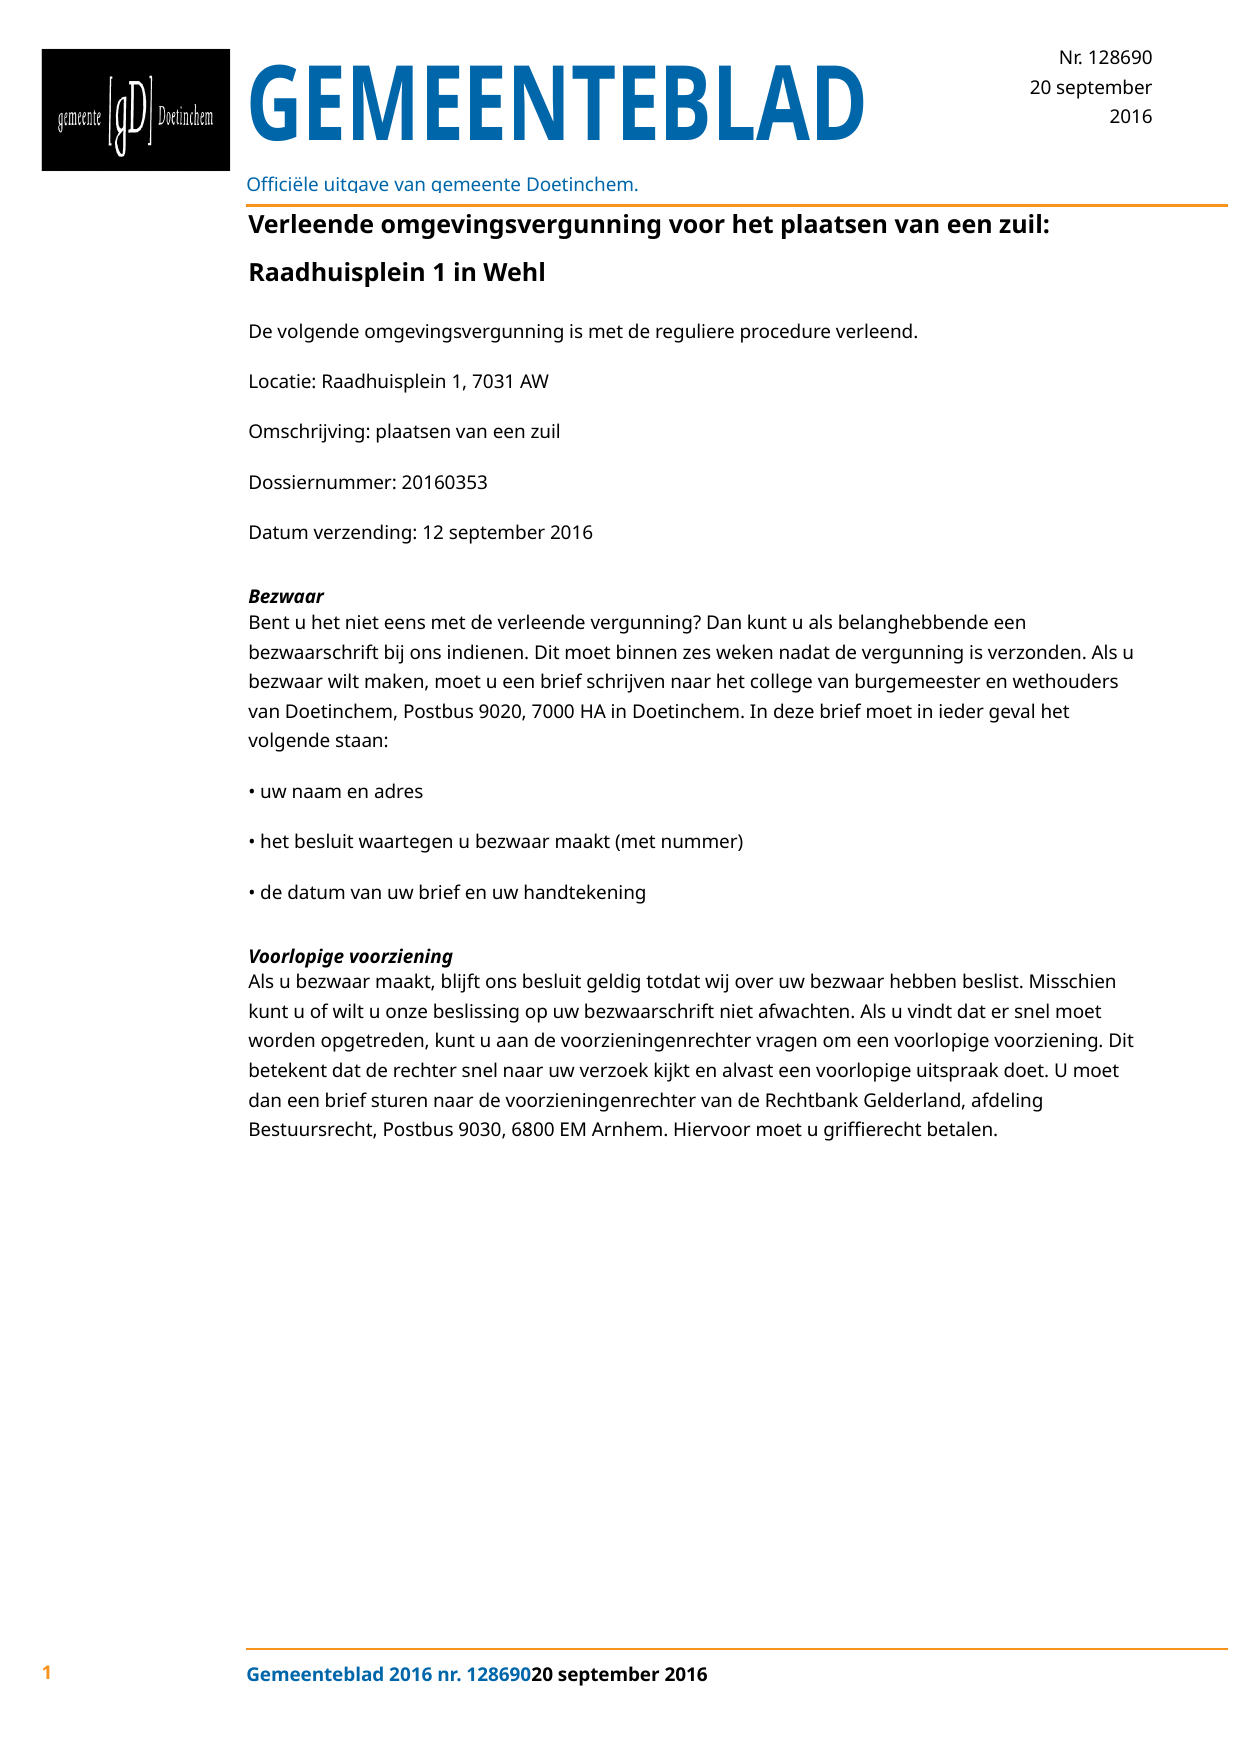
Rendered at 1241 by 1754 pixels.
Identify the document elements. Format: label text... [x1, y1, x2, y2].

text Dossiernummer: 20160353 [248, 469, 1152, 495]
text Voorlopige voorziening [248, 943, 1152, 968]
text De volgende omgevingsvergunning is met de reguliere procedure verleend. [248, 318, 1152, 344]
text Bezwaar [248, 583, 1152, 609]
text • uw naam en adres [248, 778, 1152, 804]
text Bent u het niet eens met de verleende vergunning? Dan kunt u als belanghebbende een bezwaarschrift bij ons indienen. Dit moet binnen zes weken nadat de vergunning is verzonden. Als u bezwaar wilt maken, moet u een brief schrijven naar het college van burgemeester en wethouders van Doetinchem, Postbus 9020, 7000 HA in Doetinchem. In deze brief moet in ieder geval het volgende staan: [248, 609, 1152, 753]
text • het besluit waartegen u bezwaar maakt (met nummer) [248, 828, 1152, 854]
picture [41, 47, 231, 172]
text Verleende omgevingsvergunning voor het plaatsen van een zuil: Raadhuisplein 1 in Wehl [248, 207, 1152, 288]
text • de datum van uw brief en uw handtekening [248, 879, 1152, 904]
text Locatie: Raadhuisplein 1, 7031 AW [248, 368, 1152, 394]
text Als u bezwaar maakt, blijft ons besluit geldig totdat wij over uw bezwaar hebben beslist. Misschien kunt u of wilt u onze beslissing op uw bezwaarschrift niet afwachten. Als u vindt dat er snel moet worden opgetreden, kunt u aan de voorzieningenrechter vragen om een voorlopige voorziening. Dit betekent dat de rechter snel naar uw verzoek kijkt en alvast een voorlopige uitspraak doet. U moet dan een brief sturen naar de voorzieningenrechter van de Rechtbank Gelderland, afdeling Bestuursrecht, Postbus 9030, 6800 EM Arnhem. Hiervoor moet u griffierecht betalen. [248, 968, 1152, 1142]
text Omschrijving: plaatsen van een zuil [248, 419, 1152, 444]
text Datum verzending: 12 september 2016 [248, 519, 1152, 545]
